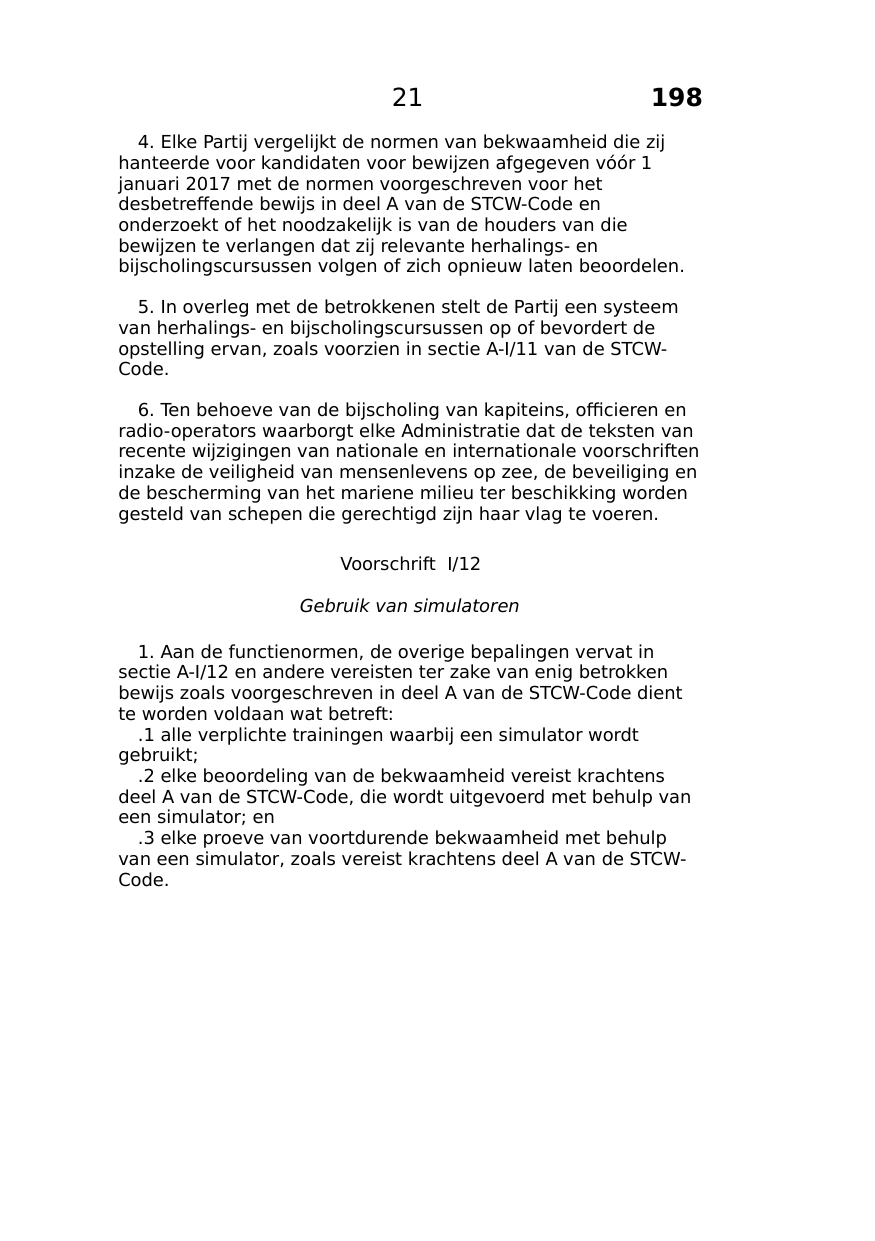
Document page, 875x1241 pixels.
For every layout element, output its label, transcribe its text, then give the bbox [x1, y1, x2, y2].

text .1 alle verplichte trainingen waarbij een simulator wordt gebruikt; [118, 724, 703, 766]
text 6. Ten behoeve van de bijscholing van kapiteins, officieren en radio-operators waarborgt elke Administratie dat de teksten van recente wijzigingen van nationale en internationale voorschriften inzake de veiligheid van mensenlevens op zee, de beveiliging en de bescherming van het mariene milieu ter beschikking worden gesteld van schepen die gerechtigd zijn haar vlag te voeren. [118, 400, 703, 524]
text 5. In overleg met de betrokkenen stelt de Partij een systeem van herhalings- en bijscholingscursussen op of bevordert de opstelling ervan, zoals voorzien in sectie A-I/11 van de STCW-Code. [118, 297, 703, 380]
text 4. Elke Partij vergelijkt de normen van bekwaamheid die zij hanteerde voor kandidaten voor bewijzen afgegeven vóór 1 januari 2017 met de normen voorgeschreven voor het desbetreffende bewijs in deel A van de STCW-Code en onderzoekt of het noodzakelijk is van de houders van die bewijzen te verlangen dat zij relevante herhalings- en bijscholingscursussen volgen of zich opnieuw laten beoordelen. [118, 132, 703, 277]
subtitle Voorschrift I/12 Gebruik van simulatoren [118, 554, 703, 616]
text .3 elke proeve van voortdurende bekwaamheid met behulp van een simulator, zoals vereist krachtens deel A van de STCW-Code. [118, 828, 703, 890]
text 1. Aan de functienormen, de overige bepalingen vervat in sectie A-I/12 en andere vereisten ter zake van enig betrokken bewijs zoals voorgeschreven in deel A van de STCW-Code dient te worden voldaan wat betreft: [118, 641, 703, 724]
text .2 elke beoordeling van de bekwaamheid vereist krachtens deel A van de STCW-Code, die wordt uitgevoerd met behulp van een simulator; en [118, 766, 703, 828]
